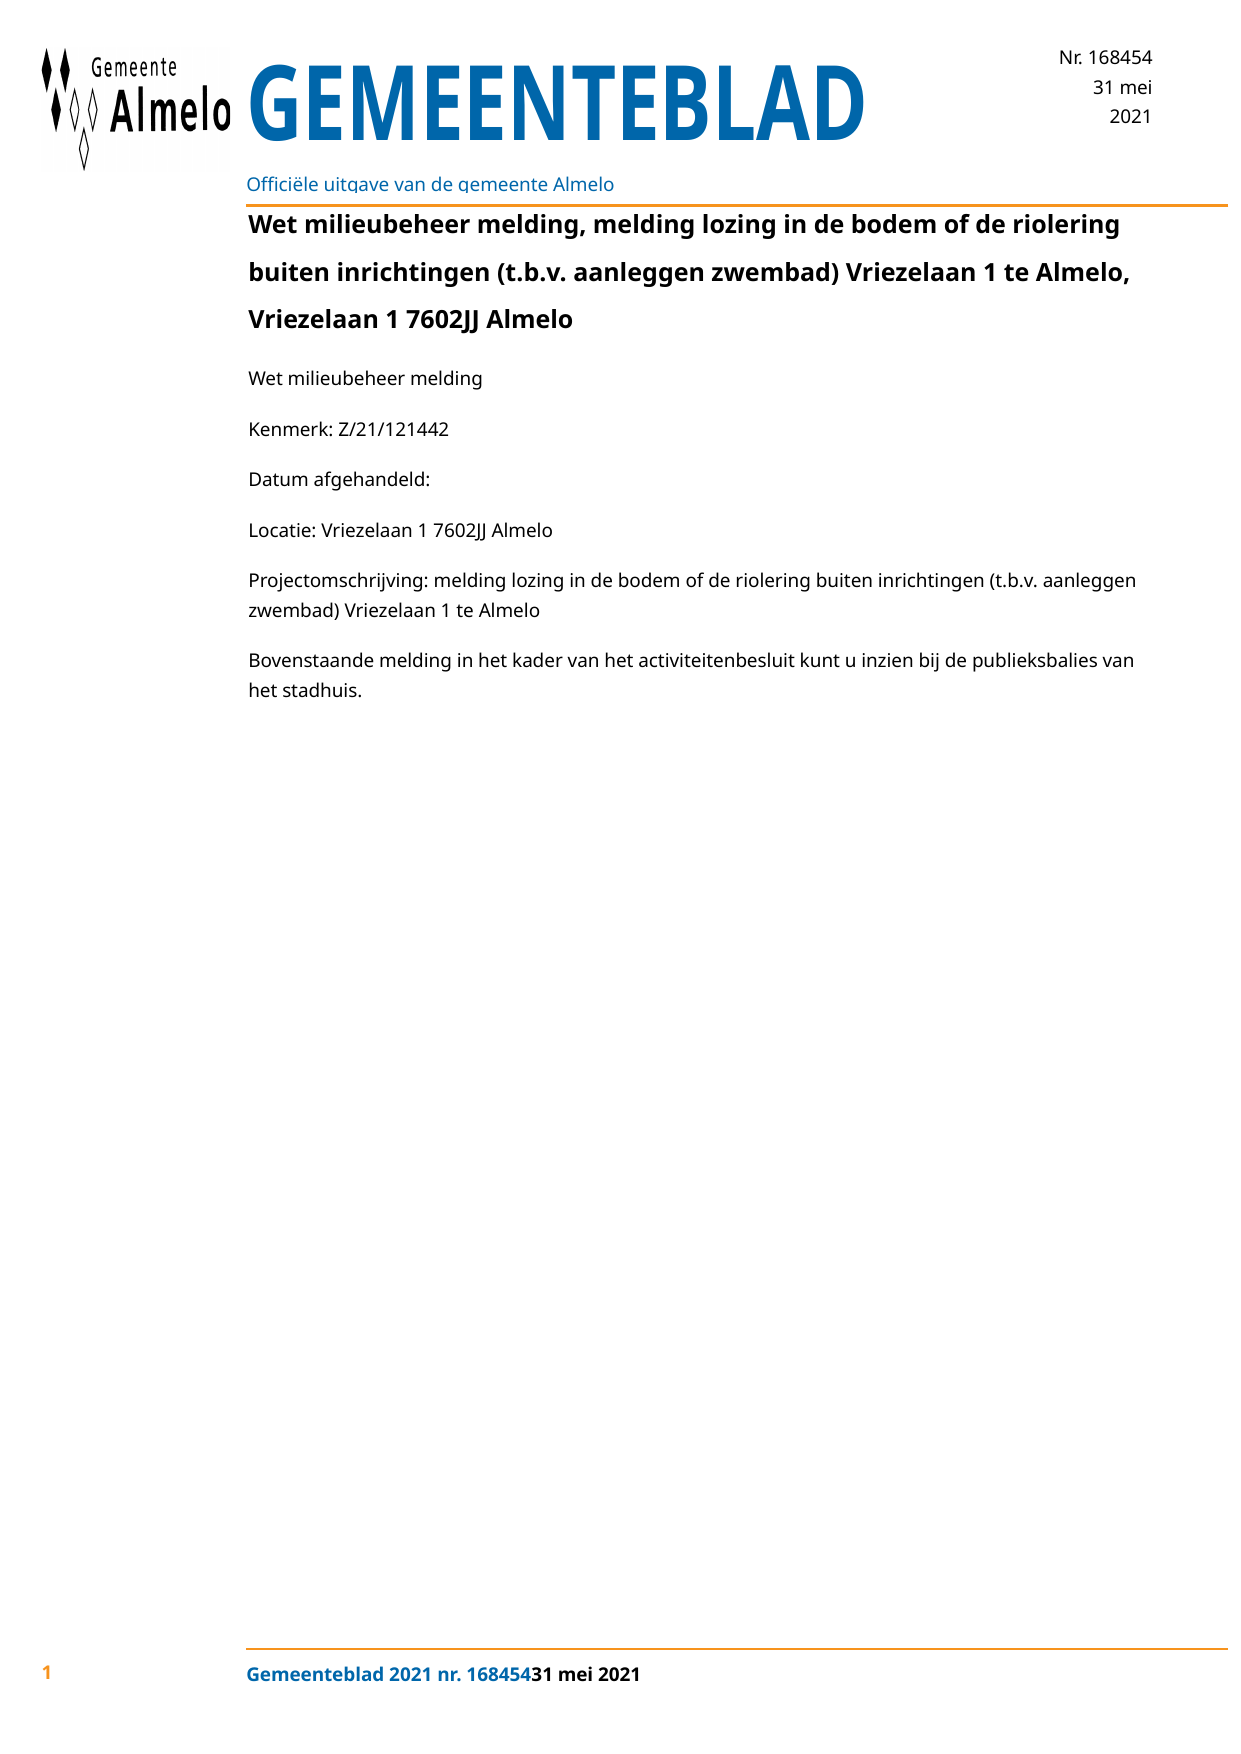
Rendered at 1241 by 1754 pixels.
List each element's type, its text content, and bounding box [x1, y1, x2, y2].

text Kenmerk: Z/21/121442 [248, 416, 1152, 442]
text Datum afgehandeld: [248, 466, 1152, 492]
text Wet milieubeheer melding, melding lozing in de bodem of de riolering buiten inrichtingen (t.b.v. aanleggen zwembad) Vriezelaan 1 te Almelo, Vriezelaan 1 7602JJ Almelo [248, 207, 1152, 336]
text Locatie: Vriezelaan 1 7602JJ Almelo [248, 517, 1152, 542]
picture [41, 47, 231, 172]
text Wet milieubeheer melding [248, 366, 1152, 391]
text Bovenstaande melding in het kader van het activiteitenbesluit kunt u inzien bij de publieksbalies van het stadhuis. [248, 647, 1152, 702]
text Projectomschrijving: melding lozing in de bodem of de riolering buiten inrichtingen (t.b.v. aanleggen zwembad) Vriezelaan 1 te Almelo [248, 567, 1152, 622]
